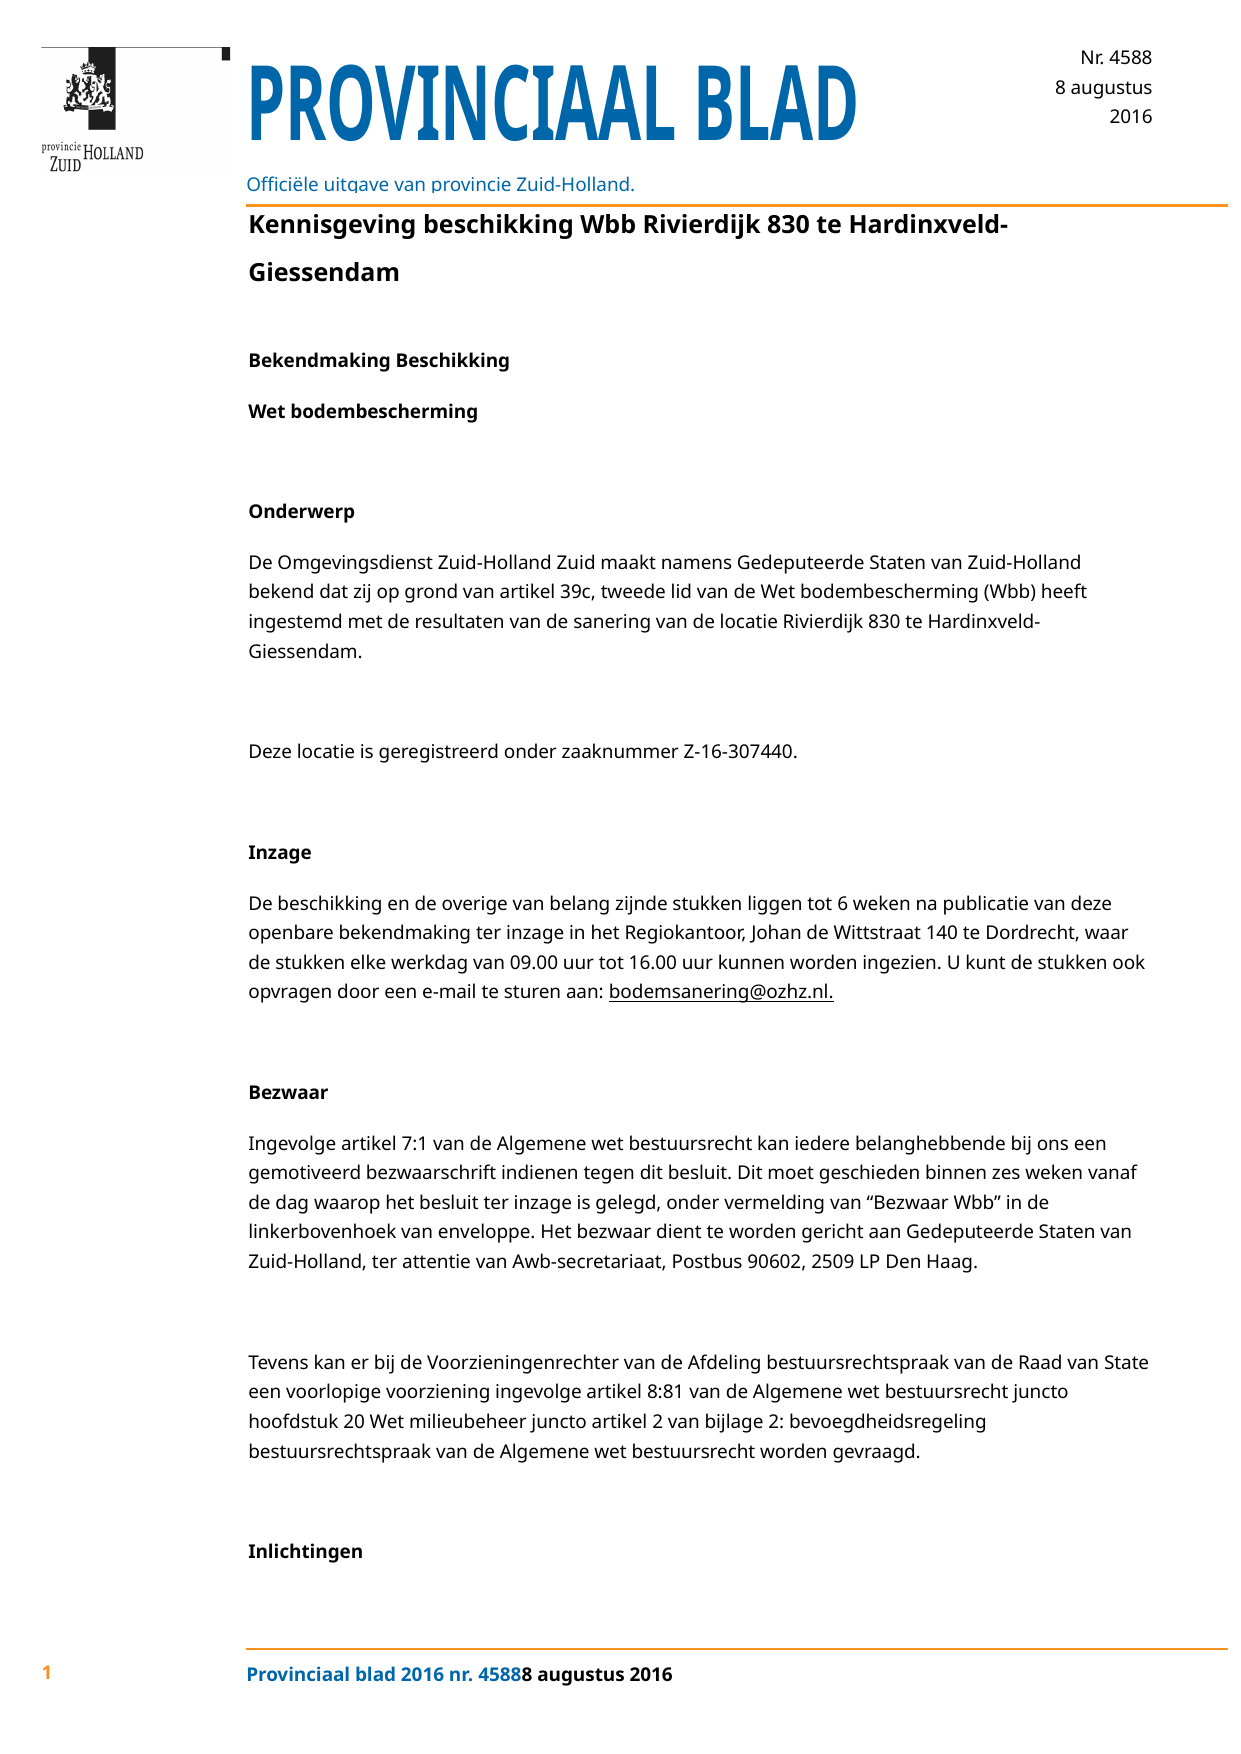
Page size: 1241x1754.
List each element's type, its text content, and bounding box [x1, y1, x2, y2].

text Deze locatie is geregistreerd onder zaaknummer Z-16-307440. [248, 739, 1152, 764]
text Wet bodembescherming [248, 398, 1152, 424]
text Onderwerp [248, 499, 1152, 524]
picture [41, 47, 231, 172]
text Inlichtingen [248, 1539, 1152, 1564]
text De beschikking en de overige van belang zijnde stukken liggen tot 6 weken na publicatie van deze openbare bekendmaking ter inzage in het Regiokantoor, Johan de Wittstraat 140 te Dordrecht, waar de stukken elke werkdag van 09.00 uur tot 16.00 uur kunnen worden ingezien. U kunt de stukken ook opvragen door een e-mail te sturen aan: bodemsanering@ozhz.nl. [248, 890, 1152, 1004]
text Tevens kan er bij de Voorzieningenrechter van de Afdeling bestuursrechtspraak van de Raad van State een voorlopige voorziening ingevolge artikel 8:81 van de Algemene wet bestuursrecht juncto hoofdstuk 20 Wet milieubeheer juncto artikel 2 van bijlage 2: bevoegdheidsregeling bestuursrechtspraak van de Algemene wet bestuursrecht worden gevraagd. [248, 1349, 1152, 1464]
text De Omgevingsdienst Zuid-Holland Zuid maakt namens Gedeputeerde Staten van Zuid-Holland bekend dat zij op grond van artikel 39c, tweede lid van de Wet bodembescherming (Wbb) heeft ingestemd met de resultaten van de sanering van de locatie Rivierdijk 830 te Hardinxveld-Giessendam. [248, 549, 1152, 664]
text Bekendmaking Beschikking [248, 347, 1152, 373]
text Inzage [248, 839, 1152, 865]
text Bezwaar [248, 1079, 1152, 1105]
text Ingevolge artikel 7:1 van de Algemene wet bestuursrecht kan iedere belanghebbende bij ons een gemotiveerd bezwaarschrift indienen tegen dit besluit. Dit moet geschieden binnen zes weken vanaf de dag waarop het besluit ter inzage is gelegd, onder vermelding van “Bezwaar Wbb” in de linkerbovenhoek van enveloppe. Het bezwaar dient te worden gericht aan Gedeputeerde Staten van Zuid-Holland, ter attentie van Awb-secretariaat, Postbus 90602, 2509 LP Den Haag. [248, 1130, 1152, 1274]
text Kennisgeving beschikking Wbb Rivierdijk 830 te Hardinxveld-Giessendam [248, 207, 1152, 288]
